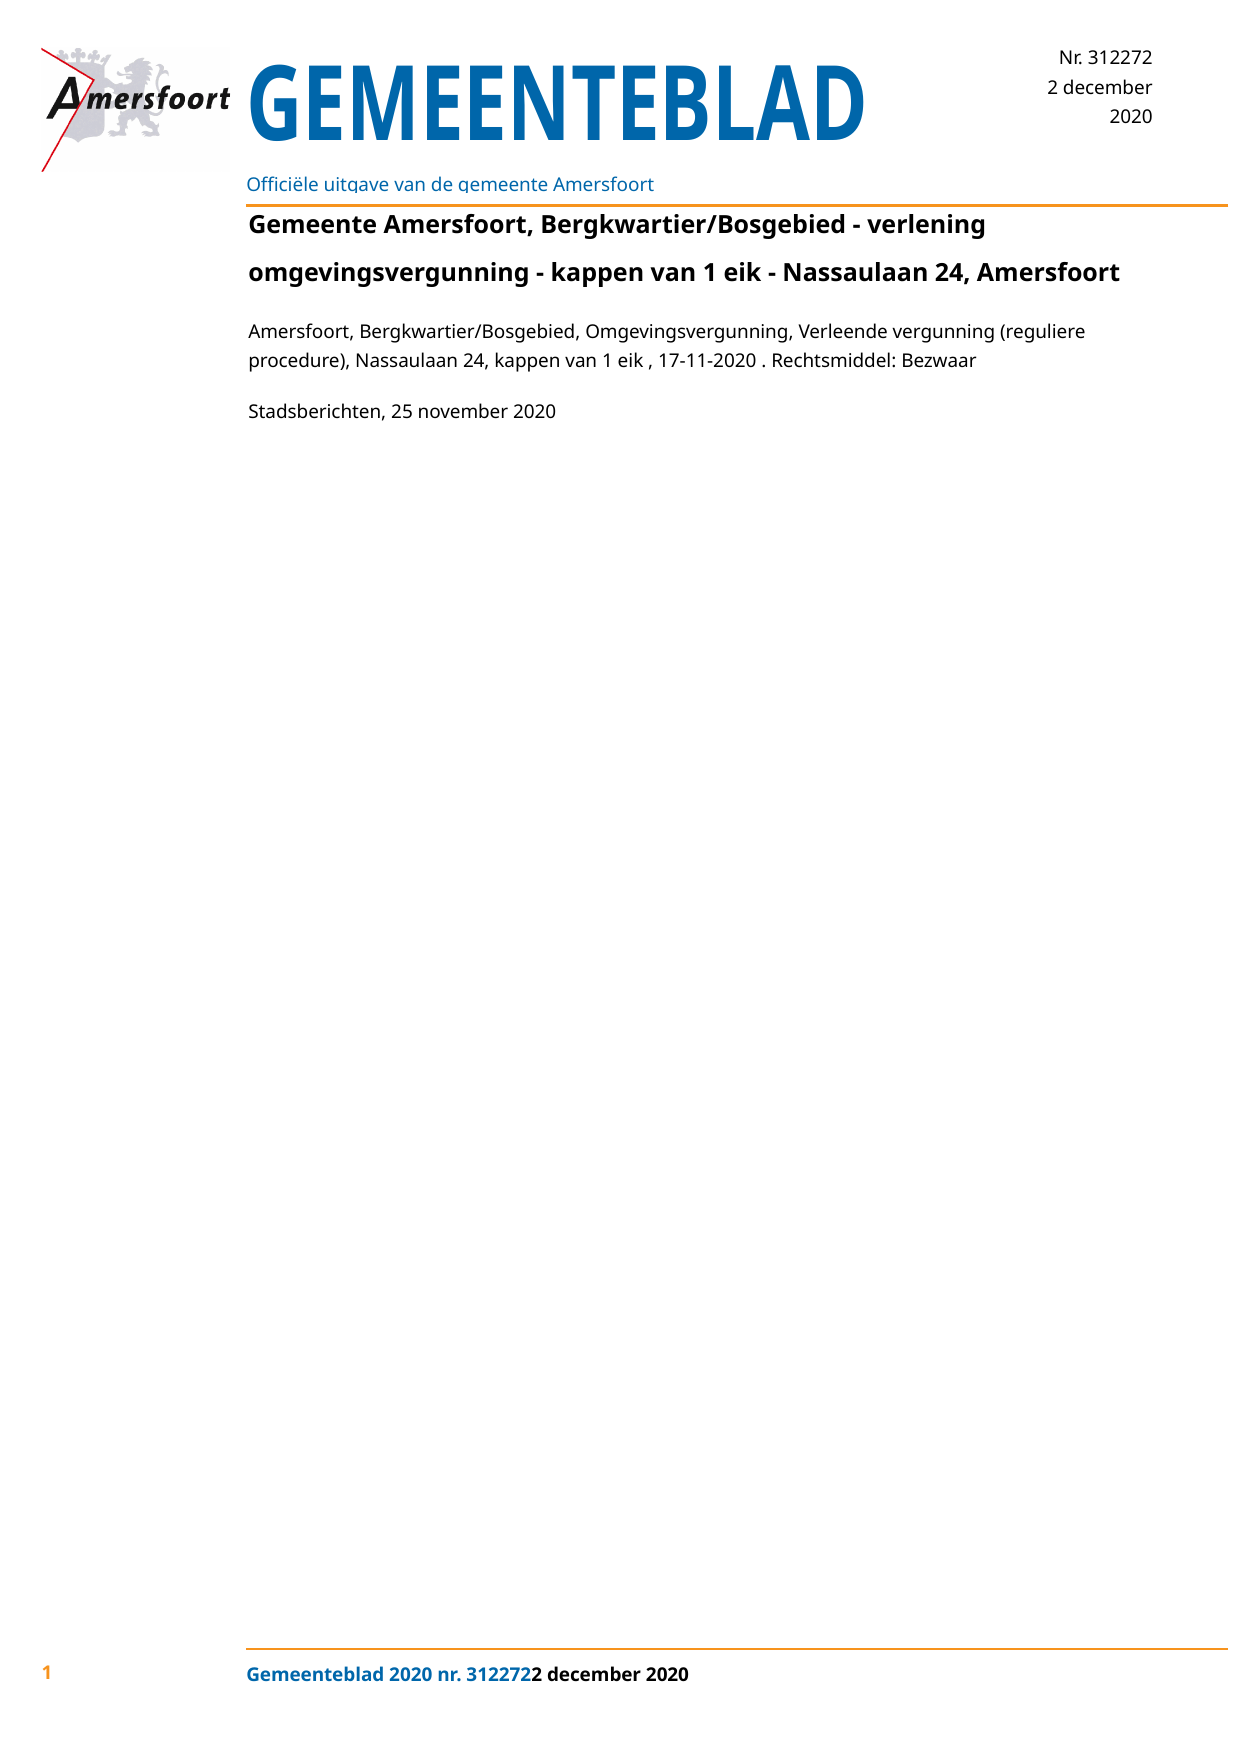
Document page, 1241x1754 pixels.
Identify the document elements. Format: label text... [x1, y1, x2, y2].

text Stadsberichten, 25 november 2020 [248, 398, 1152, 424]
text Amersfoort, Bergkwartier/Bosgebied, Omgevingsvergunning, Verleende vergunning (reguliere procedure), Nassaulaan 24, kappen van 1 eik , 17-11-2020 . Rechtsmiddel: Bezwaar [248, 318, 1152, 373]
text Gemeente Amersfoort, Bergkwartier/Bosgebied - verlening omgevingsvergunning - kappen van 1 eik - Nassaulaan 24, Amersfoort [248, 207, 1152, 288]
picture [41, 47, 231, 172]
